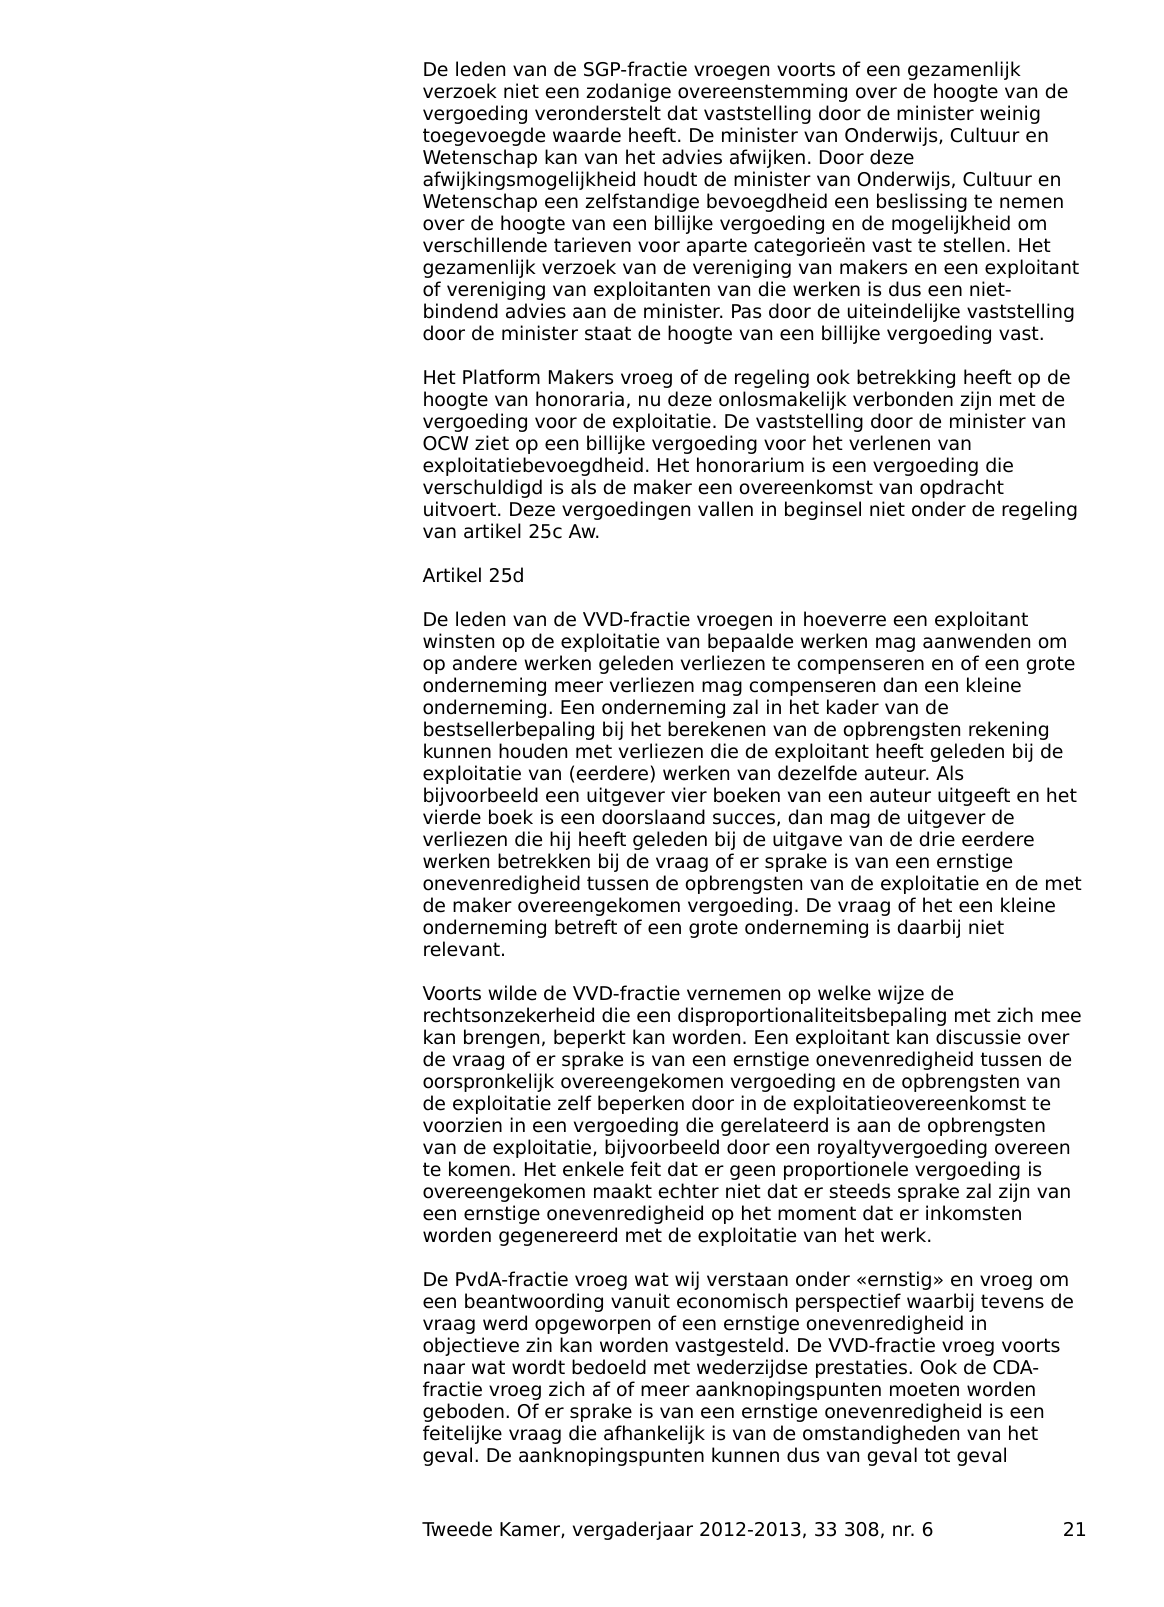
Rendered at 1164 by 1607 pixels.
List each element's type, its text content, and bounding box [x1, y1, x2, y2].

text De leden van de VVD-fractie vroegen in hoeverre een exploitant winsten op de exploitatie van bepaalde werken mag aanwenden om op andere werken geleden verliezen te compenseren en of een grote onderneming meer verliezen mag compenseren dan een kleine onderneming. Een onderneming zal in het kader van de bestsellerbepaling bij het berekenen van de opbrengsten rekening kunnen houden met verliezen die de exploitant heeft geleden bij de exploitatie van (eerdere) werken van dezelfde auteur. Als bijvoorbeeld een uitgever vier boeken van een auteur uitgeeft en het vierde boek is een doorslaand succes, dan mag de uitgever de verliezen die hij heeft geleden bij de uitgave van de drie eerdere werken betrekken bij de vraag of er sprake is van een ernstige onevenredigheid tussen de opbrengsten van de exploitatie en de met de maker overeengekomen vergoeding. De vraag of het een kleine onderneming betreft of een grote onderneming is daarbij niet relevant. [422, 609, 1087, 961]
text Het Platform Makers vroeg of de regeling ook betrekking heeft op de hoogte van honoraria, nu deze onlosmakelijk verbonden zijn met de vergoeding voor de exploitatie. De vaststelling door de minister van OCW ziet op een billijke vergoeding voor het verlenen van exploitatiebevoegdheid. Het honorarium is een vergoeding die verschuldigd is als de maker een overeenkomst van opdracht uitvoert. Deze vergoedingen vallen in beginsel niet onder de regeling van artikel 25c Aw. [422, 367, 1087, 543]
text Voorts wilde de VVD-fractie vernemen op welke wijze de rechtsonzekerheid die een disproportionaliteitsbepaling met zich mee kan brengen, beperkt kan worden. Een exploitant kan discussie over de vraag of er sprake is van een ernstige onevenredigheid tussen de oorspronkelijk overeengekomen vergoeding en de opbrengsten van de exploitatie zelf beperken door in de exploitatieovereenkomst te voorzien in een vergoeding die gerelateerd is aan de opbrengsten van de exploitatie, bijvoorbeeld door een royaltyvergoeding overeen te komen. Het enkele feit dat er geen proportionele vergoeding is overeengekomen maakt echter niet dat er steeds sprake zal zijn van een ernstige onevenredigheid op het moment dat er inkomsten worden gegenereerd met de exploitatie van het werk. [422, 983, 1087, 1247]
subtitle Artikel 25d [422, 565, 1087, 587]
text De leden van de SGP-fractie vroegen voorts of een gezamenlijk verzoek niet een zodanige overeenstemming over de hoogte van de vergoeding veronderstelt dat vaststelling door de minister weinig toegevoegde waarde heeft. De minister van Onderwijs, Cultuur en Wetenschap kan van het advies afwijken. Door deze afwijkingsmogelijkheid houdt de minister van Onderwijs, Cultuur en Wetenschap een zelfstandige bevoegdheid een beslissing te nemen over de hoogte van een billijke vergoeding en de mogelijkheid om verschillende tarieven voor aparte categorieën vast te stellen. Het gezamenlijk verzoek van de vereniging van makers en een exploitant of vereniging van exploitanten van die werken is dus een niet-bindend advies aan de minister. Pas door de uiteindelijke vaststelling door de minister staat de hoogte van een billijke vergoeding vast. [422, 59, 1087, 345]
text De PvdA-fractie vroeg wat wij verstaan onder «ernstig» en vroeg om een beantwoording vanuit economisch perspectief waarbij tevens de vraag werd opgeworpen of een ernstige onevenredigheid in objectieve zin kan worden vastgesteld. De VVD-fractie vroeg voorts naar wat wordt bedoeld met wederzijdse prestaties. Ook de CDA-fractie vroeg zich af of meer aanknopingspunten moeten worden geboden. Of er sprake is van een ernstige onevenredigheid is een feitelijke vraag die afhankelijk is van de omstandigheden van het geval. De aanknopingspunten kunnen dus van geval tot geval [422, 1269, 1087, 1467]
